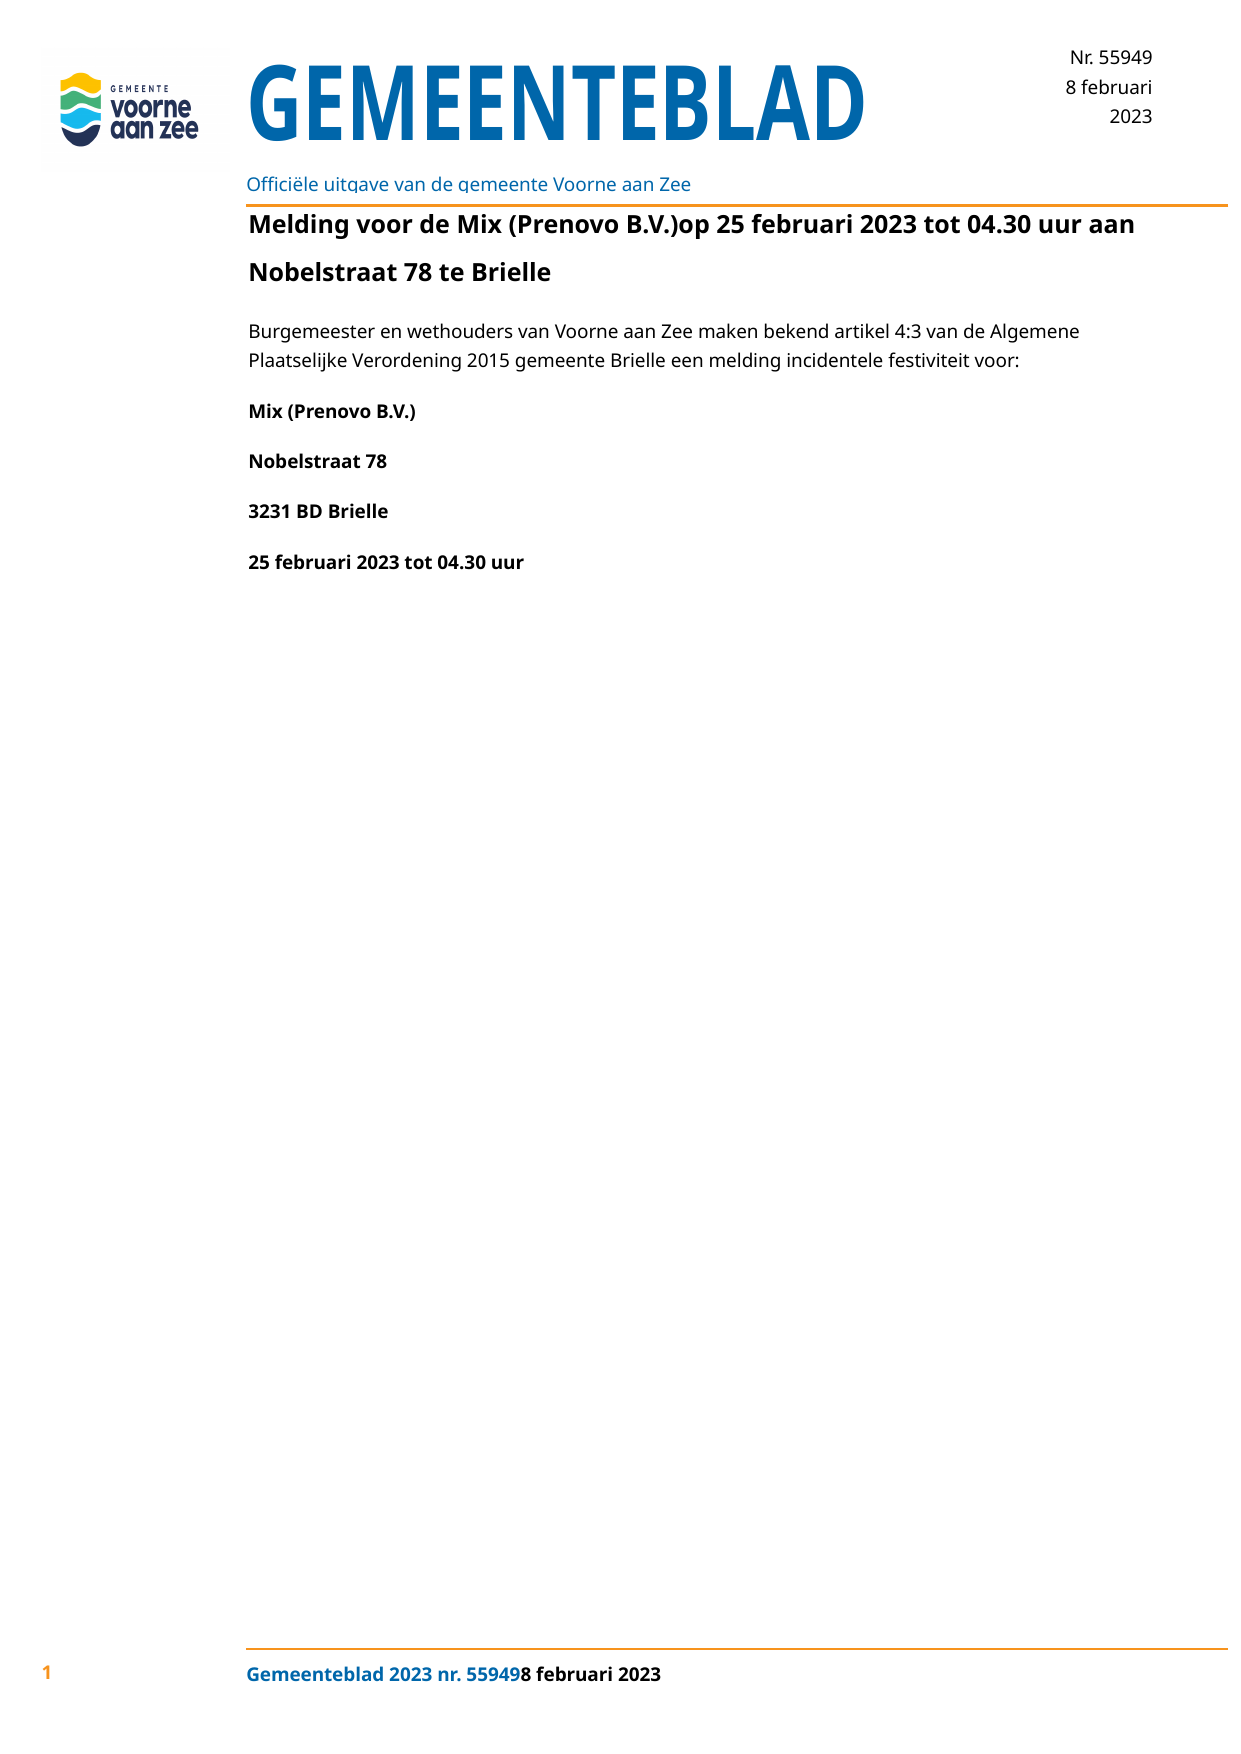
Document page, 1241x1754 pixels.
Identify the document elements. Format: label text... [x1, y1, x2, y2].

text 25 februari 2023 tot 04.30 uur [248, 549, 1152, 575]
picture [41, 47, 231, 172]
text 3231 BD Brielle [248, 499, 1152, 524]
text Melding voor de Mix (Prenovo B.V.)op 25 februari 2023 tot 04.30 uur aan Nobelstraat 78 te Brielle [248, 207, 1152, 288]
text Burgemeester en wethouders van Voorne aan Zee maken bekend artikel 4:3 van de Algemene Plaatselijke Verordening 2015 gemeente Brielle een melding incidentele festiviteit voor: [248, 318, 1152, 373]
text Mix (Prenovo B.V.) [248, 398, 1152, 424]
text Nobelstraat 78 [248, 448, 1152, 474]
